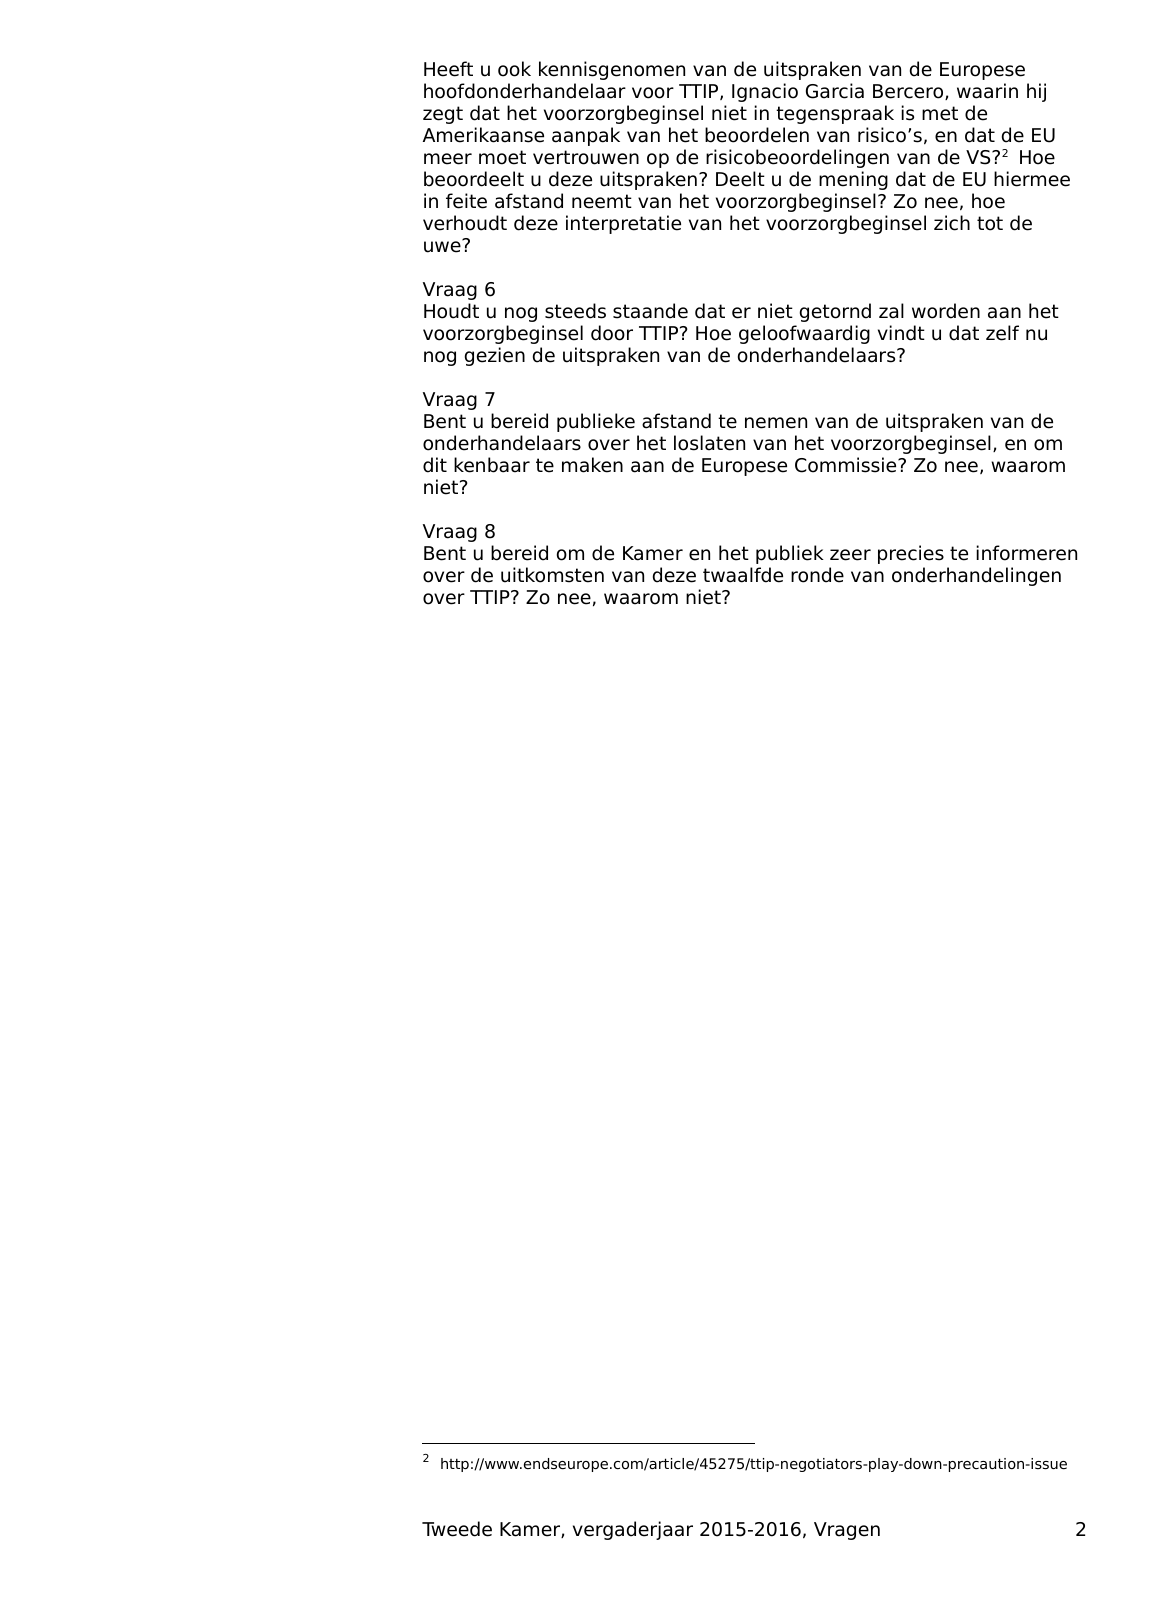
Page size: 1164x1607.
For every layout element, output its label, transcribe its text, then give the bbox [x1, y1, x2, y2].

text Bent u bereid publieke afstand te nemen van de uitspraken van de onderhandelaars over het loslaten van het voorzorgbeginsel, en om dit kenbaar te maken aan de Europese Commissie? Zo nee, waarom niet? [422, 411, 1087, 499]
text Bent u bereid om de Kamer en het publiek zeer precies te informeren over de uitkomsten van deze twaalfde ronde van onderhandelingen over TTIP? Zo nee, waarom niet? [422, 543, 1087, 609]
text Vraag 8 [422, 521, 1087, 543]
text Heeft u ook kennisgenomen van de uitspraken van de Europese hoofdonderhandelaar voor TTIP, Ignacio Garcia Bercero, waarin hij zegt dat het voorzorgbeginsel niet in tegenspraak is met de Amerikaanse aanpak van het beoordelen van risico’s, en dat de EU meer moet vertrouwen op de risicobeoordelingen van de VS? Hoe beoordeelt u deze uitspraken? Deelt u de mening dat de EU hiermee in feite afstand neemt van het voorzorgbeginsel? Zo nee, hoe verhoudt deze interpretatie van het voorzorgbeginsel zich tot de uwe? [422, 59, 1087, 257]
text Vraag 6 [422, 279, 1087, 301]
text Vraag 7 [422, 389, 1087, 411]
text Houdt u nog steeds staande dat er niet getornd zal worden aan het voorzorgbeginsel door TTIP? Hoe geloofwaardig vindt u dat zelf nu nog gezien de uitspraken van de onderhandelaars? [422, 301, 1087, 367]
text http://www.endseurope.com/article/45275/ttip-negotiators-play-down-precaution-issue [422, 1452, 1087, 1474]
